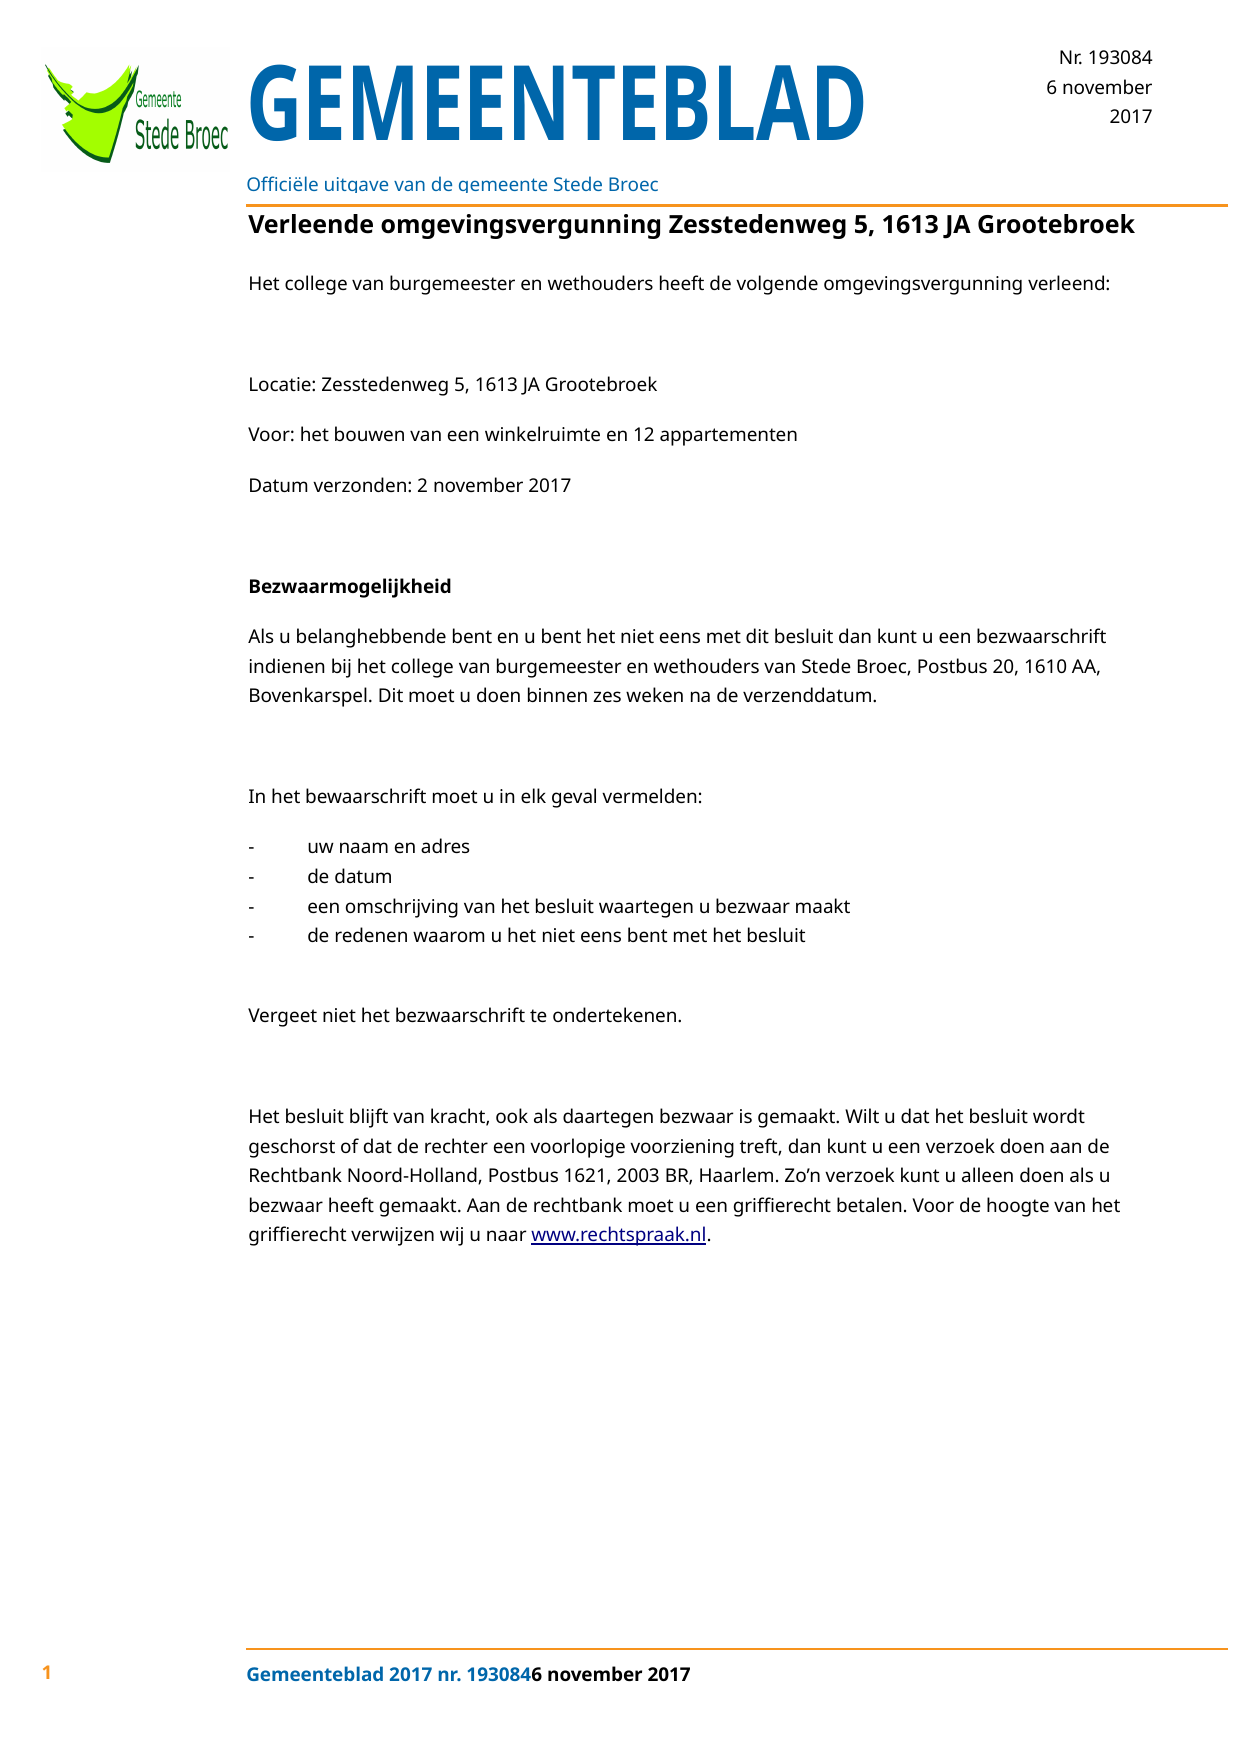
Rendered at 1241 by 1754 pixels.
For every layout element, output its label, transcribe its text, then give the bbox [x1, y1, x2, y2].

list uw naam en adres [248, 834, 1152, 859]
text Datum verzonden: 2 november 2017 [248, 472, 1152, 498]
list de redenen waarom u het niet eens bent met het besluit [248, 922, 1152, 948]
text Verleende omgevingsvergunning Zesstedenweg 5, 1613 JA Grootebroek [248, 207, 1152, 241]
text Vergeet niet het bezwaarschrift te ondertekenen. [248, 1002, 1152, 1028]
text Locatie: Zesstedenweg 5, 1613 JA Grootebroek [248, 371, 1152, 397]
list een omschrijving van het besluit waartegen u bezwaar maakt [248, 893, 1152, 918]
text Als u belanghebbende bent en u bent het niet eens met dit besluit dan kunt u een bezwaarschrift indienen bij het college van burgemeester en wethouders van Stede Broec, Postbus 20, 1610 AA, Bovenkarspel. Dit moet u doen binnen zes weken na de verzenddatum. [248, 623, 1152, 708]
text Het besluit blijft van kracht, ook als daartegen bezwaar is gemaakt. Wilt u dat het besluit wordt geschorst of dat de rechter een voorlopige voorziening treft, dan kunt u een verzoek doen aan de Rechtbank Noord-Holland, Postbus 1621, 2003 BR, Haarlem. Zo’n verzoek kunt u alleen doen als u bezwaar heeft gemaakt. Aan de rechtbank moet u een griffierecht betalen. Voor de hoogte van het griffierecht verwijzen wij u naar www.rechtspraak.nl. [248, 1103, 1152, 1247]
text Voor: het bouwen van een winkelruimte en 12 appartementen [248, 422, 1152, 447]
text Het college van burgemeester en wethouders heeft de volgende omgevingsvergunning verleend: [248, 270, 1152, 296]
list de datum [248, 863, 1152, 889]
text Bezwaarmogelijkheid [248, 573, 1152, 598]
text In het bewaarschrift moet u in elk geval vermelden: [248, 783, 1152, 809]
picture [41, 47, 231, 172]
